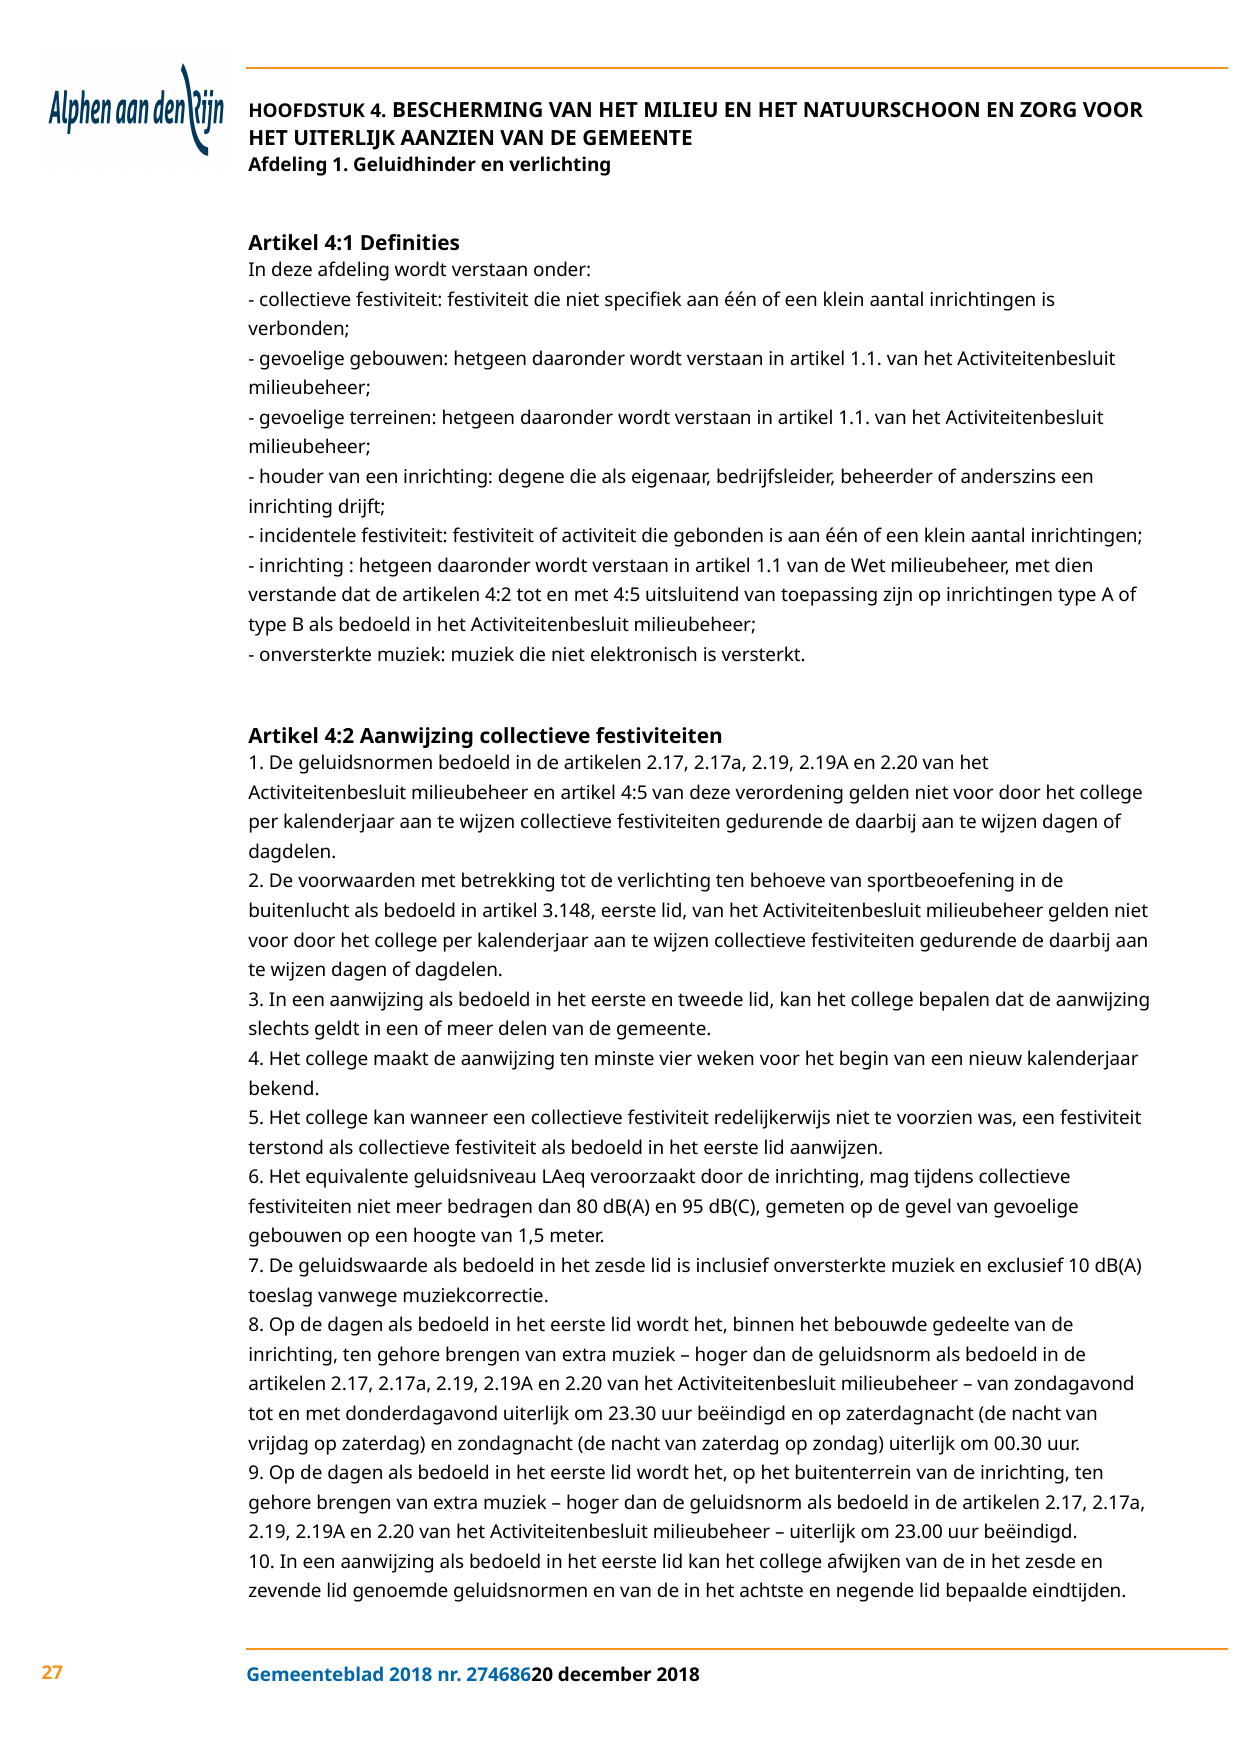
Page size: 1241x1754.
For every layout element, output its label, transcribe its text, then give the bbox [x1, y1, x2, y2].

text - gevoelige terreinen: hetgeen daaronder wordt verstaan in artikel 1.1. van het Activiteitenbesluit milieubeheer; [248, 404, 1152, 459]
text - onversterkte muziek: muziek die niet elektronisch is versterkt. [248, 641, 1152, 667]
text 10. In een aanwijzing als bedoeld in het eerste lid kan het college afwijken van de in het zesde en zevende lid genoemde geluidsnormen en van de in het achtste en negende lid bepaalde eindtijden. [248, 1548, 1152, 1603]
text 8. Op de dagen als bedoeld in het eerste lid wordt het, binnen het bebouwde gedeelte van de inrichting, ten gehore brengen van extra muziek – hoger dan de geluidsnorm als bedoeld in de artikelen 2.17, 2.17a, 2.19, 2.19A en 2.20 van het Activiteitenbesluit milieubeheer – van zondagavond tot en met donderdagavond uiterlijk om 23.30 uur beëindigd en op zaterdagnacht (de nacht van vrijdag op zaterdag) en zondagnacht (de nacht van zaterdag op zondag) uiterlijk om 00.30 uur. [248, 1311, 1152, 1455]
text - incidentele festiviteit: festiviteit of activiteit die gebonden is aan één of een klein aantal inrichtingen; [248, 522, 1152, 548]
text 1. De geluidsnormen bedoeld in de artikelen 2.17, 2.17a, 2.19, 2.19A en 2.20 van het Activiteitenbesluit milieubeheer en artikel 4:5 van deze verordening gelden niet voor door het college per kalenderjaar aan te wijzen collectieve festiviteiten gedurende de daarbij aan te wijzen dagen of dagdelen. [248, 749, 1152, 864]
text HOOFDSTUK 4. BESCHERMING VAN HET MILIEU EN HET NATUURSCHOON EN ZORG VOOR HET UITERLIJK AANZIEN VAN DE GEMEENTE [248, 95, 1152, 152]
text 3. In een aanwijzing als bedoeld in het eerste en tweede lid, kan het college bepalen dat de aanwijzing slechts geldt in een of meer delen van de gemeente. [248, 986, 1152, 1041]
text 7. De geluidswaarde als bedoeld in het zesde lid is inclusief onversterkte muziek en exclusief 10 dB(A) toeslag vanwege muziekcorrectie. [248, 1252, 1152, 1307]
text 5. Het college kan wanneer een collectieve festiviteit redelijkerwijs niet te voorzien was, een festiviteit terstond als collectieve festiviteit als bedoeld in het eerste lid aanwijzen. [248, 1104, 1152, 1159]
text Afdeling 1. Geluidhinder en verlichting [248, 152, 1152, 177]
text Artikel 4:1 Definities [248, 228, 1152, 256]
text - inrichting : hetgeen daaronder wordt verstaan in artikel 1.1 van de Wet milieubeheer, met dien verstande dat de artikelen 4:2 tot en met 4:5 uitsluitend van toepassing zijn op inrichtingen type A of type B als bedoeld in het Activiteitenbesluit milieubeheer; [248, 552, 1152, 637]
text 2. De voorwaarden met betrekking tot de verlichting ten behoeve van sportbeoefening in de buitenlucht als bedoeld in artikel 3.148, eerste lid, van het Activiteitenbesluit milieubeheer gelden niet voor door het college per kalenderjaar aan te wijzen collectieve festiviteiten gedurende de daarbij aan te wijzen dagen of dagdelen. [248, 868, 1152, 982]
text Artikel 4:2 Aanwijzing collectieve festiviteiten [248, 721, 1152, 749]
text 9. Op de dagen als bedoeld in het eerste lid wordt het, op het buitenterrein van de inrichting, ten gehore brengen van extra muziek – hoger dan de geluidsnorm als bedoeld in de artikelen 2.17, 2.17a, 2.19, 2.19A en 2.20 van het Activiteitenbesluit milieubeheer – uiterlijk om 23.00 uur beëindigd. [248, 1459, 1152, 1544]
picture [41, 47, 231, 172]
text - houder van een inrichting: degene die als eigenaar, bedrijfsleider, beheerder of anderszins een inrichting drijft; [248, 463, 1152, 519]
text - collectieve festiviteit: festiviteit die niet specifiek aan één of een klein aantal inrichtingen is verbonden; [248, 286, 1152, 341]
text 6. Het equivalente geluidsniveau LAeq veroorzaakt door de inrichting, mag tijdens collectieve festiviteiten niet meer bedragen dan 80 dB(A) en 95 dB(C), gemeten op de gevel van gevoelige gebouwen op een hoogte van 1,5 meter. [248, 1163, 1152, 1248]
text 4. Het college maakt de aanwijzing ten minste vier weken voor het begin van een nieuw kalenderjaar bekend. [248, 1045, 1152, 1100]
text In deze afdeling wordt verstaan onder: [248, 256, 1152, 282]
text - gevoelige gebouwen: hetgeen daaronder wordt verstaan in artikel 1.1. van het Activiteitenbesluit milieubeheer; [248, 345, 1152, 400]
